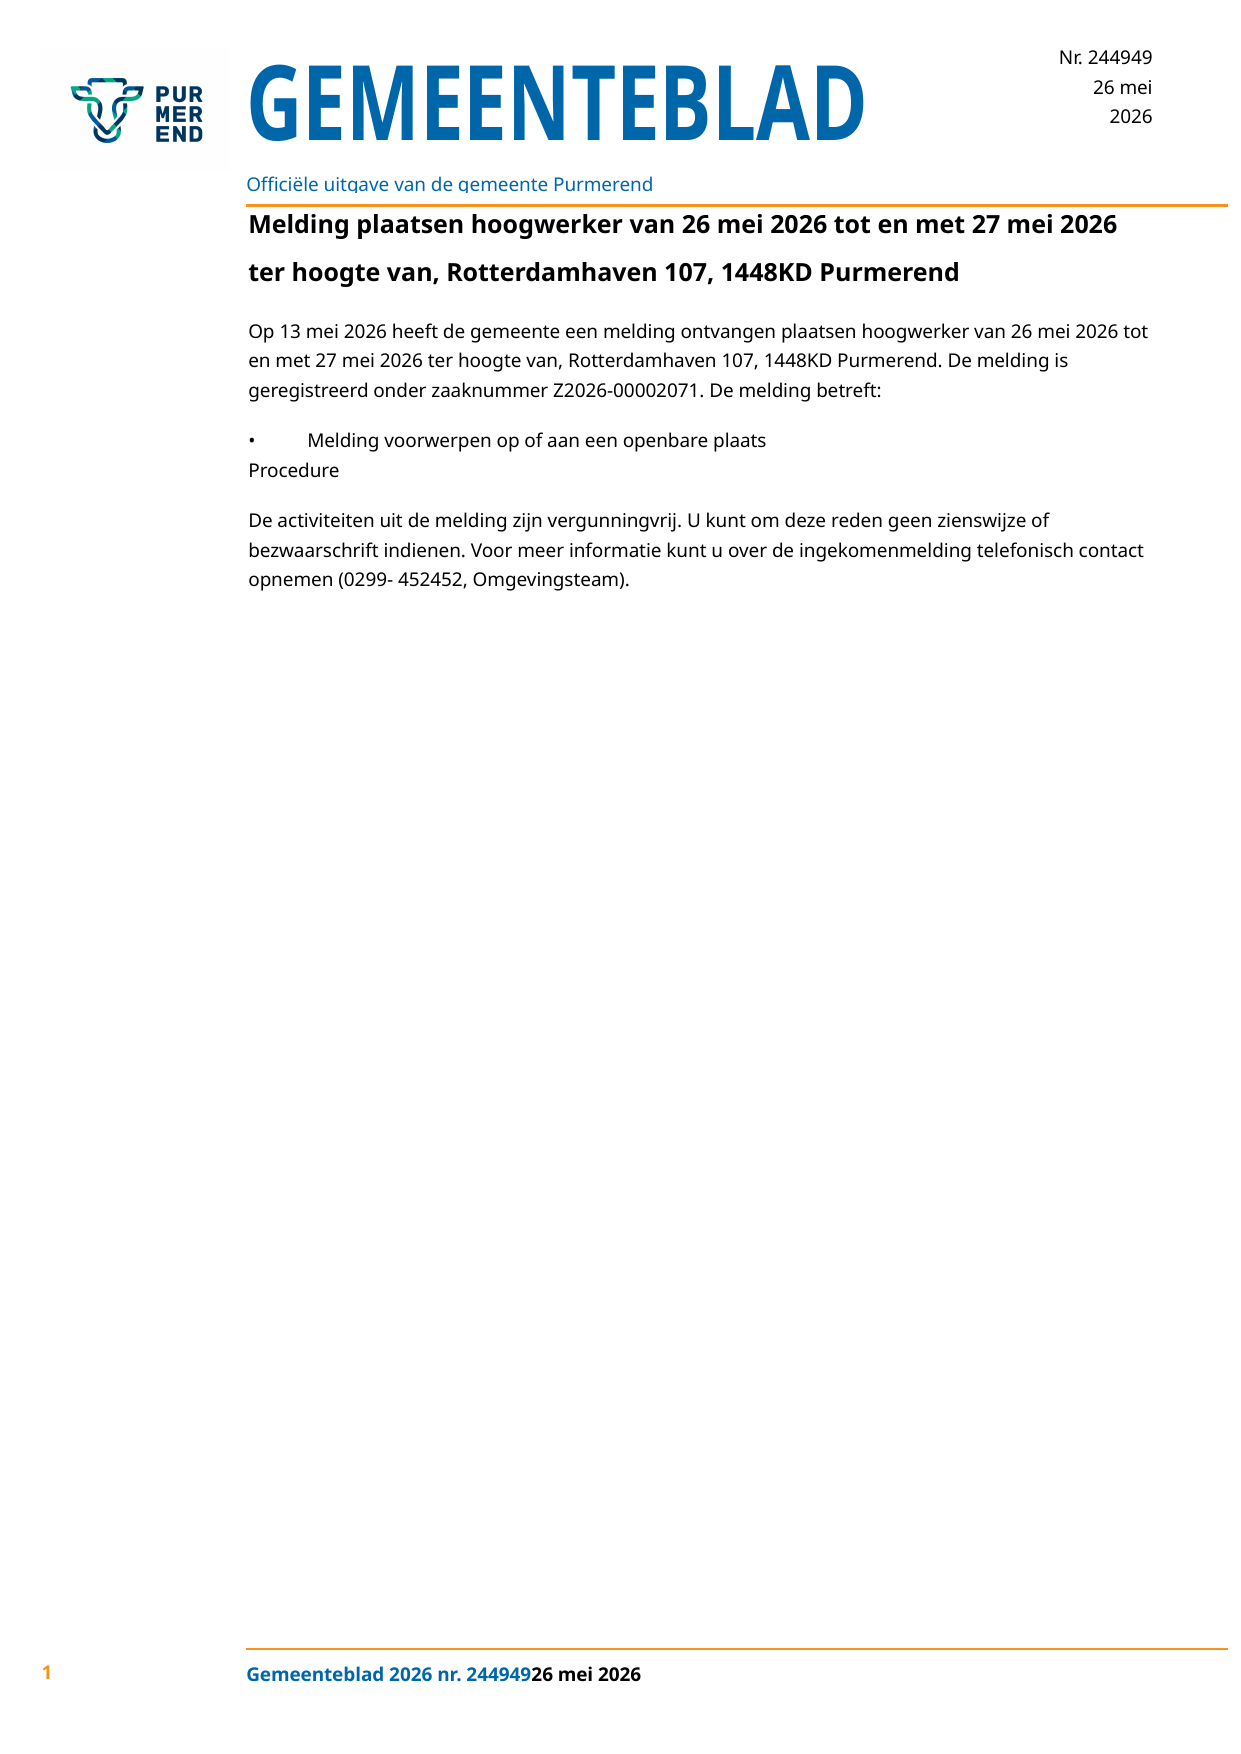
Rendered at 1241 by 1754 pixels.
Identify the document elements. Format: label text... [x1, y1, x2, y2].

text Melding plaatsen hoogwerker van 26 mei 2026 tot en met 27 mei 2026 ter hoogte van, Rotterdamhaven 107, 1448KD Purmerend [248, 207, 1152, 288]
list Melding voorwerpen op of aan een openbare plaats [248, 427, 1152, 453]
text De activiteiten uit de melding zijn vergunningvrij. U kunt om deze reden geen zienswijze of bezwaarschrift indienen. Voor meer informatie kunt u over de ingekomenmelding telefonisch contact opnemen (0299- 452452, Omgevingsteam). [248, 507, 1152, 592]
text Procedure [248, 457, 1152, 483]
text Op 13 mei 2026 heeft de gemeente een melding ontvangen plaatsen hoogwerker van 26 mei 2026 tot en met 27 mei 2026 ter hoogte van, Rotterdamhaven 107, 1448KD Purmerend. De melding is geregistreerd onder zaaknummer Z2026-00002071. De melding betreft: [248, 318, 1152, 403]
picture [41, 47, 231, 172]
